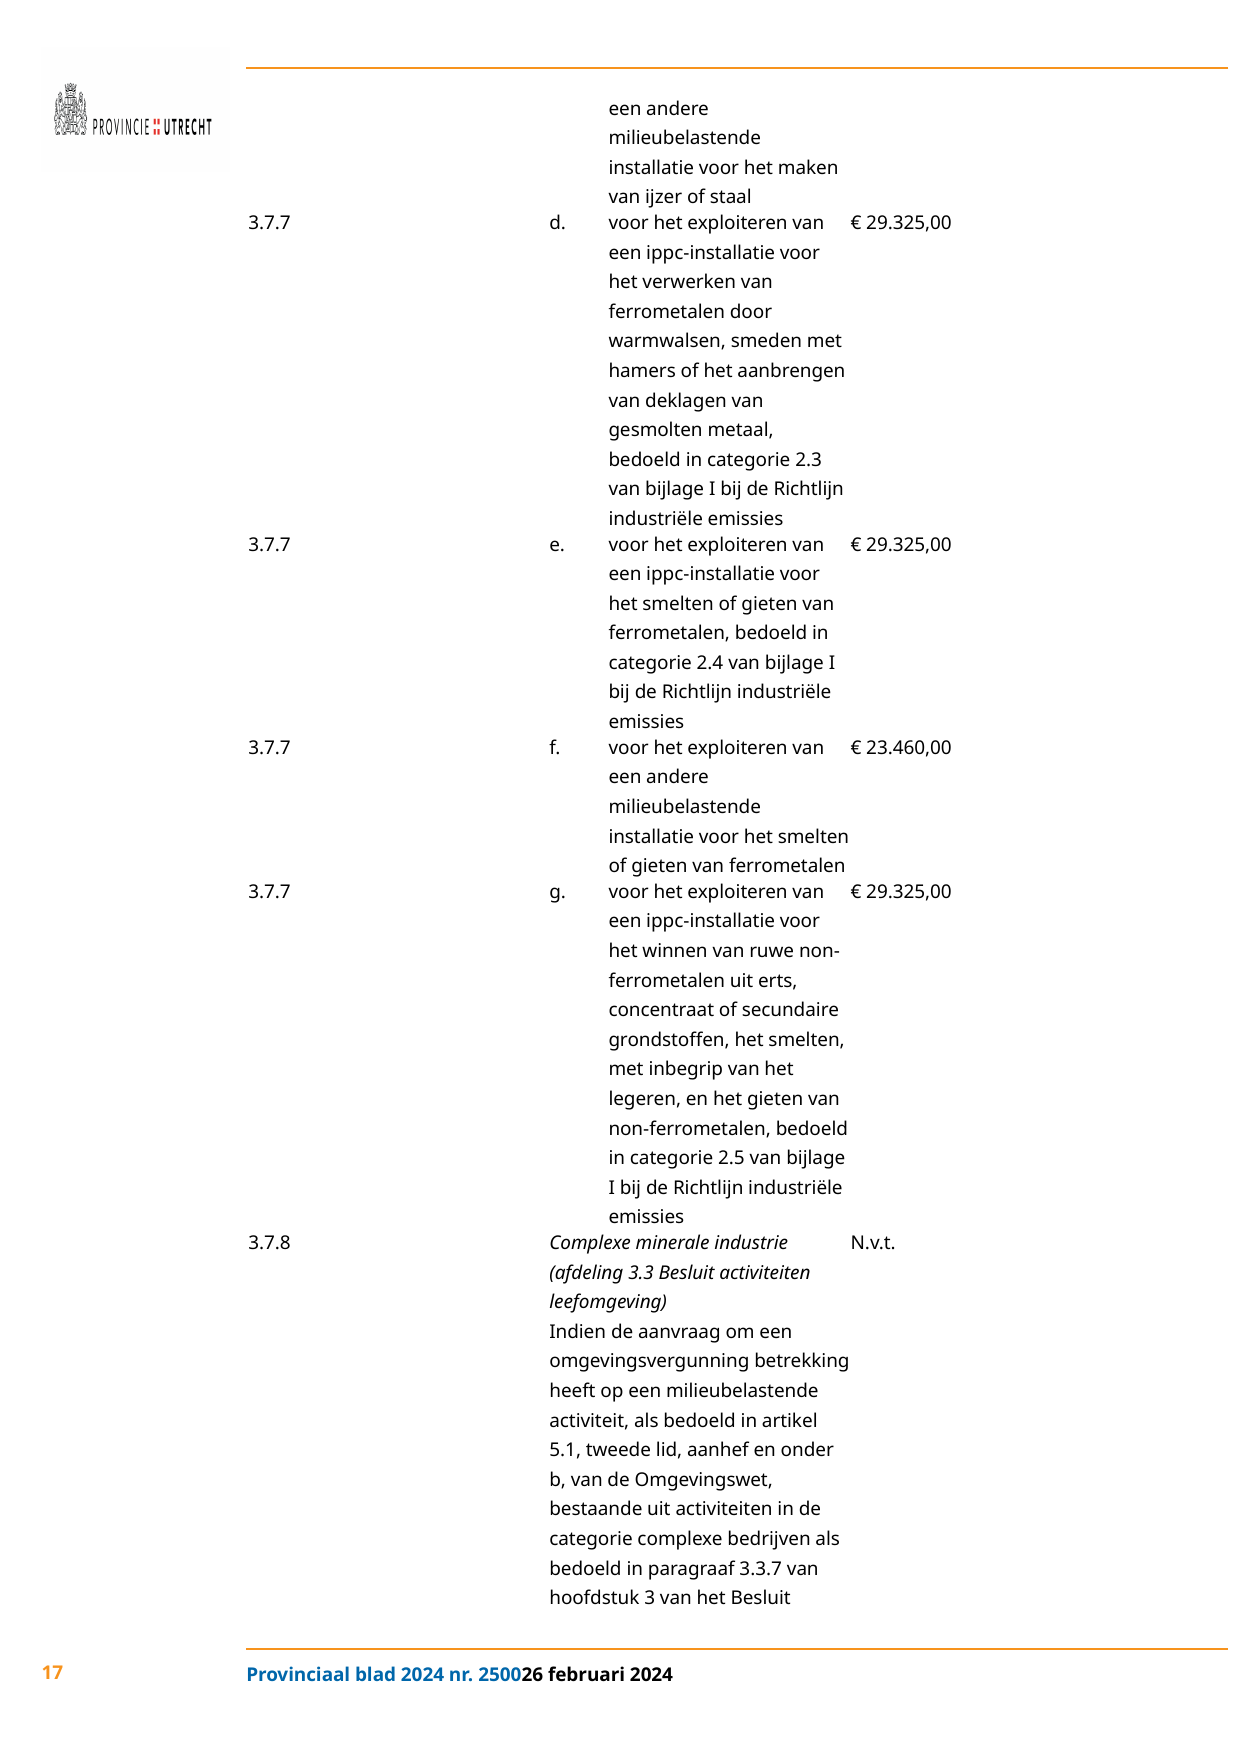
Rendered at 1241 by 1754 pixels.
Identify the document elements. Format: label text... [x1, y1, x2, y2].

table_cell 3.7.7 [248, 734, 549, 878]
table_cell [850, 95, 1152, 209]
table_cell Complexe minerale industrie (afdeling 3.3 Besluit activiteiten leefomgeving) Indien de aanvraag om een omgevingsvergunning betrekking heeft op een milieubelastende activiteit, als bedoeld in artikel 5.1, tweede lid, aanhef en onder b, van de Omgevingswet, bestaande uit activiteiten in de categorie complexe bedrijven als bedoeld in paragraaf 3.3.7 van hoofdstuk 3 van het Besluit [549, 1229, 850, 1610]
table_cell 3.7.7 [248, 531, 549, 734]
table_cell 3.7.7 [248, 209, 549, 531]
table_cell € 29.325,00 [850, 209, 1152, 531]
table_cell € 23.460,00 [850, 734, 1152, 878]
table_cell N.v.t. [850, 1229, 1152, 1610]
table_cell [248, 95, 549, 209]
table_cell voor het exploiteren van een ippc-installatie voor het smelten of gieten van ferrometalen, bedoeld in categorie 2.4 van bijlage I bij de Richtlijn industriële emissies [549, 531, 850, 734]
table_cell 3.7.8 [248, 1229, 549, 1610]
table_cell voor het exploiteren van een ippc-installatie voor het winnen van ruwe non-ferrometalen uit erts, concentraat of secundaire grondstoffen, het smelten, met inbegrip van het legeren, en het gieten van non-ferrometalen, bedoeld in categorie 2.5 van bijlage I bij de Richtlijn industriële emissies [549, 878, 850, 1229]
picture [41, 47, 231, 172]
table_cell 3.7.7 [248, 878, 549, 1229]
table_cell een andere milieubelastende installatie voor het maken van ijzer of staal [549, 95, 850, 209]
table_cell € 29.325,00 [850, 531, 1152, 734]
table_cell € 29.325,00 [850, 878, 1152, 1229]
table_cell voor het exploiteren van een ippc-installatie voor het verwerken van ferrometalen door warmwalsen, smeden met hamers of het aanbrengen van deklagen van gesmolten metaal, bedoeld in categorie 2.3 van bijlage I bij de Richtlijn industriële emissies [549, 209, 850, 531]
table_cell voor het exploiteren van een andere milieubelastende installatie voor het smelten of gieten van ferrometalen [549, 734, 850, 878]
